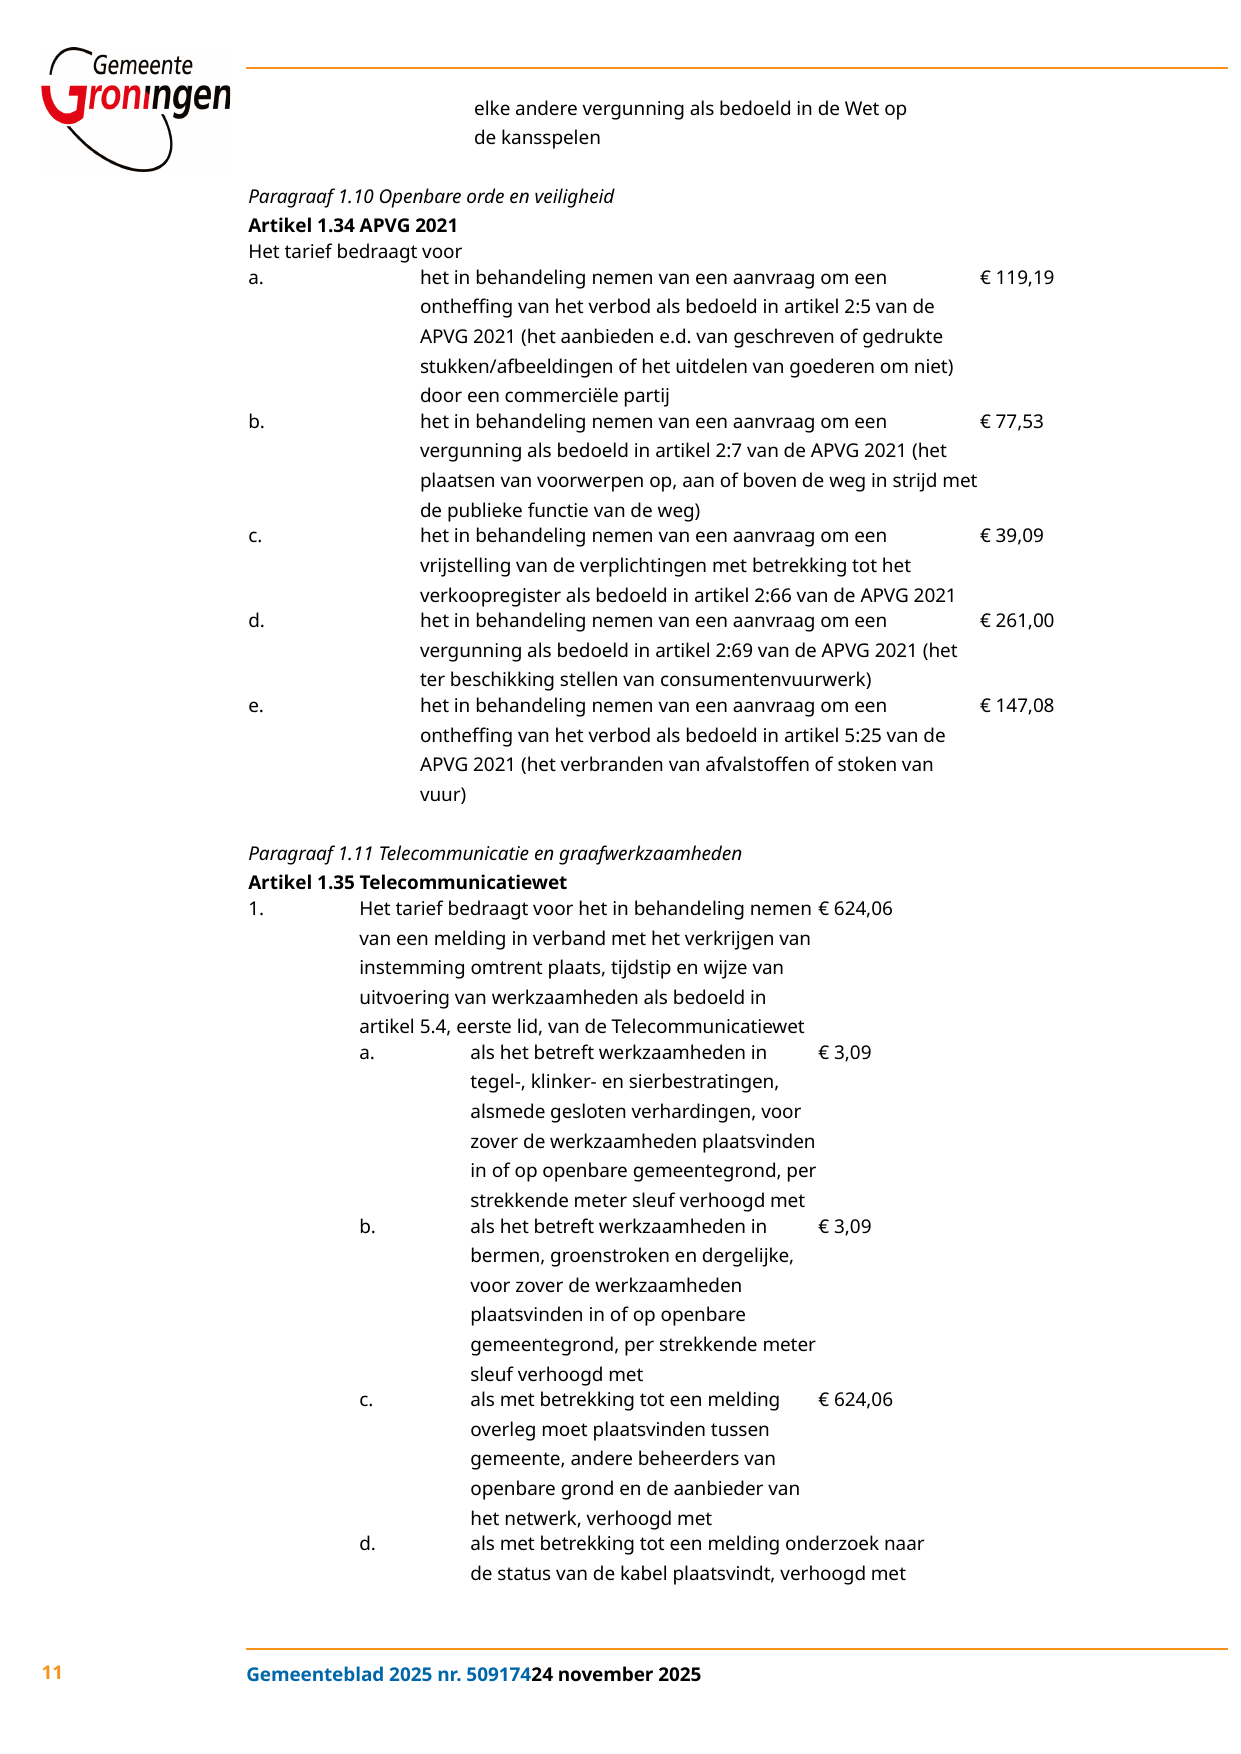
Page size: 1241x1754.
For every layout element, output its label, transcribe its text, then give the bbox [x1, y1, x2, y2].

table_cell € 3,09 [818, 1213, 1040, 1386]
table_cell als het betreft werkzaamheden in bermen, groenstroken en dergelijke, voor zover de werkzaamheden plaatsvinden in of op openbare gemeentegrond, per strekkende meter sleuf verhoogd met [470, 1213, 818, 1386]
table_cell c. [248, 523, 420, 607]
table_cell Het tarief bedraagt voor het in behandeling nemen van een melding in verband met het verkrijgen van instemming omtrent plaats, tijdstip en wijze van uitvoering van werkzaamheden als bedoeld in artikel 5.4, eerste lid, van de Telecommunicatiewet [359, 895, 818, 1039]
table_cell a. [359, 1039, 470, 1213]
table_cell [248, 95, 474, 150]
table_cell als met betrekking tot een melding overleg moet plaatsvinden tussen gemeente, andere beheerders van openbare grond en de aanbieder van het netwerk, verhoogd met [470, 1386, 818, 1531]
table_cell Het tarief bedraagt voor [248, 238, 980, 264]
table_cell [248, 1213, 359, 1386]
table_cell € 624,06 [818, 1386, 1040, 1531]
table_cell € 39,09 [980, 523, 1152, 607]
table_cell € 261,00 [980, 608, 1152, 692]
table_cell elke andere vergunning als bedoeld in de Wet op de kansspelen [474, 95, 926, 150]
text Paragraaf 1.10 Openbare orde en veiligheid [248, 183, 1152, 209]
table_cell € 3,09 [818, 1039, 1040, 1213]
table_cell a. [248, 264, 420, 408]
table_cell [929, 1531, 1152, 1586]
table_cell als het betreft werkzaamheden in tegel-, klinker- en sierbestratingen, alsmede gesloten verhardingen, voor zover de werkzaamheden plaatsvinden in of op openbare gemeentegrond, per strekkende meter sleuf verhoogd met [470, 1039, 818, 1213]
table_cell [980, 238, 1152, 264]
table_header [980, 213, 1152, 238]
table_cell € 147,08 [980, 693, 1152, 807]
table_cell c. [359, 1386, 470, 1531]
table_cell e. [248, 693, 420, 807]
table_cell als met betrekking tot een melding onderzoek naar de status van de kabel plaatsvindt, verhoogd met [470, 1531, 929, 1586]
table_header Artikel 1.35 Telecommunicatiewet [248, 869, 929, 895]
table_cell € 77,53 [980, 408, 1152, 523]
table_cell d. [359, 1531, 470, 1586]
table_cell het in behandeling nemen van een aanvraag om een vergunning als bedoeld in artikel 2:7 van de APVG 2021 (het plaatsen van voorwerpen op, aan of boven de weg in strijd met de publieke functie van de weg) [420, 408, 980, 523]
table_header [929, 869, 1152, 895]
table_cell b. [248, 408, 420, 523]
table_cell d. [248, 608, 420, 692]
table_cell het in behandeling nemen van een aanvraag om een ontheffing van het verbod als bedoeld in artikel 2:5 van de APVG 2021 (het aanbieden e.d. van geschreven of gedrukte stukken/afbeeldingen of het uitdelen van goederen om niet) door een commerciële partij [420, 264, 980, 408]
table_cell b. [359, 1213, 470, 1386]
table_cell [248, 1386, 359, 1531]
table_cell € 624,06 [818, 895, 1040, 1039]
table_cell het in behandeling nemen van een aanvraag om een vrijstelling van de verplichtingen met betrekking tot het verkoopregister als bedoeld in artikel 2:66 van de APVG 2021 [420, 523, 980, 607]
text Paragraaf 1.11 Telecommunicatie en graafwerkzaamheden [248, 840, 1152, 865]
table_cell [248, 1039, 359, 1213]
table_cell € 119,19 [980, 264, 1152, 408]
table_header Artikel 1.34 APVG 2021 [248, 213, 980, 238]
table_cell 1. [248, 895, 359, 1039]
picture [41, 47, 231, 172]
table_cell [926, 95, 1152, 150]
table_cell het in behandeling nemen van een aanvraag om een vergunning als bedoeld in artikel 2:69 van de APVG 2021 (het ter beschikking stellen van consumentenvuurwerk) [420, 608, 980, 692]
table_cell [248, 1531, 359, 1586]
table_cell het in behandeling nemen van een aanvraag om een ontheffing van het verbod als bedoeld in artikel 5:25 van de APVG 2021 (het verbranden van afvalstoffen of stoken van vuur) [420, 693, 980, 807]
